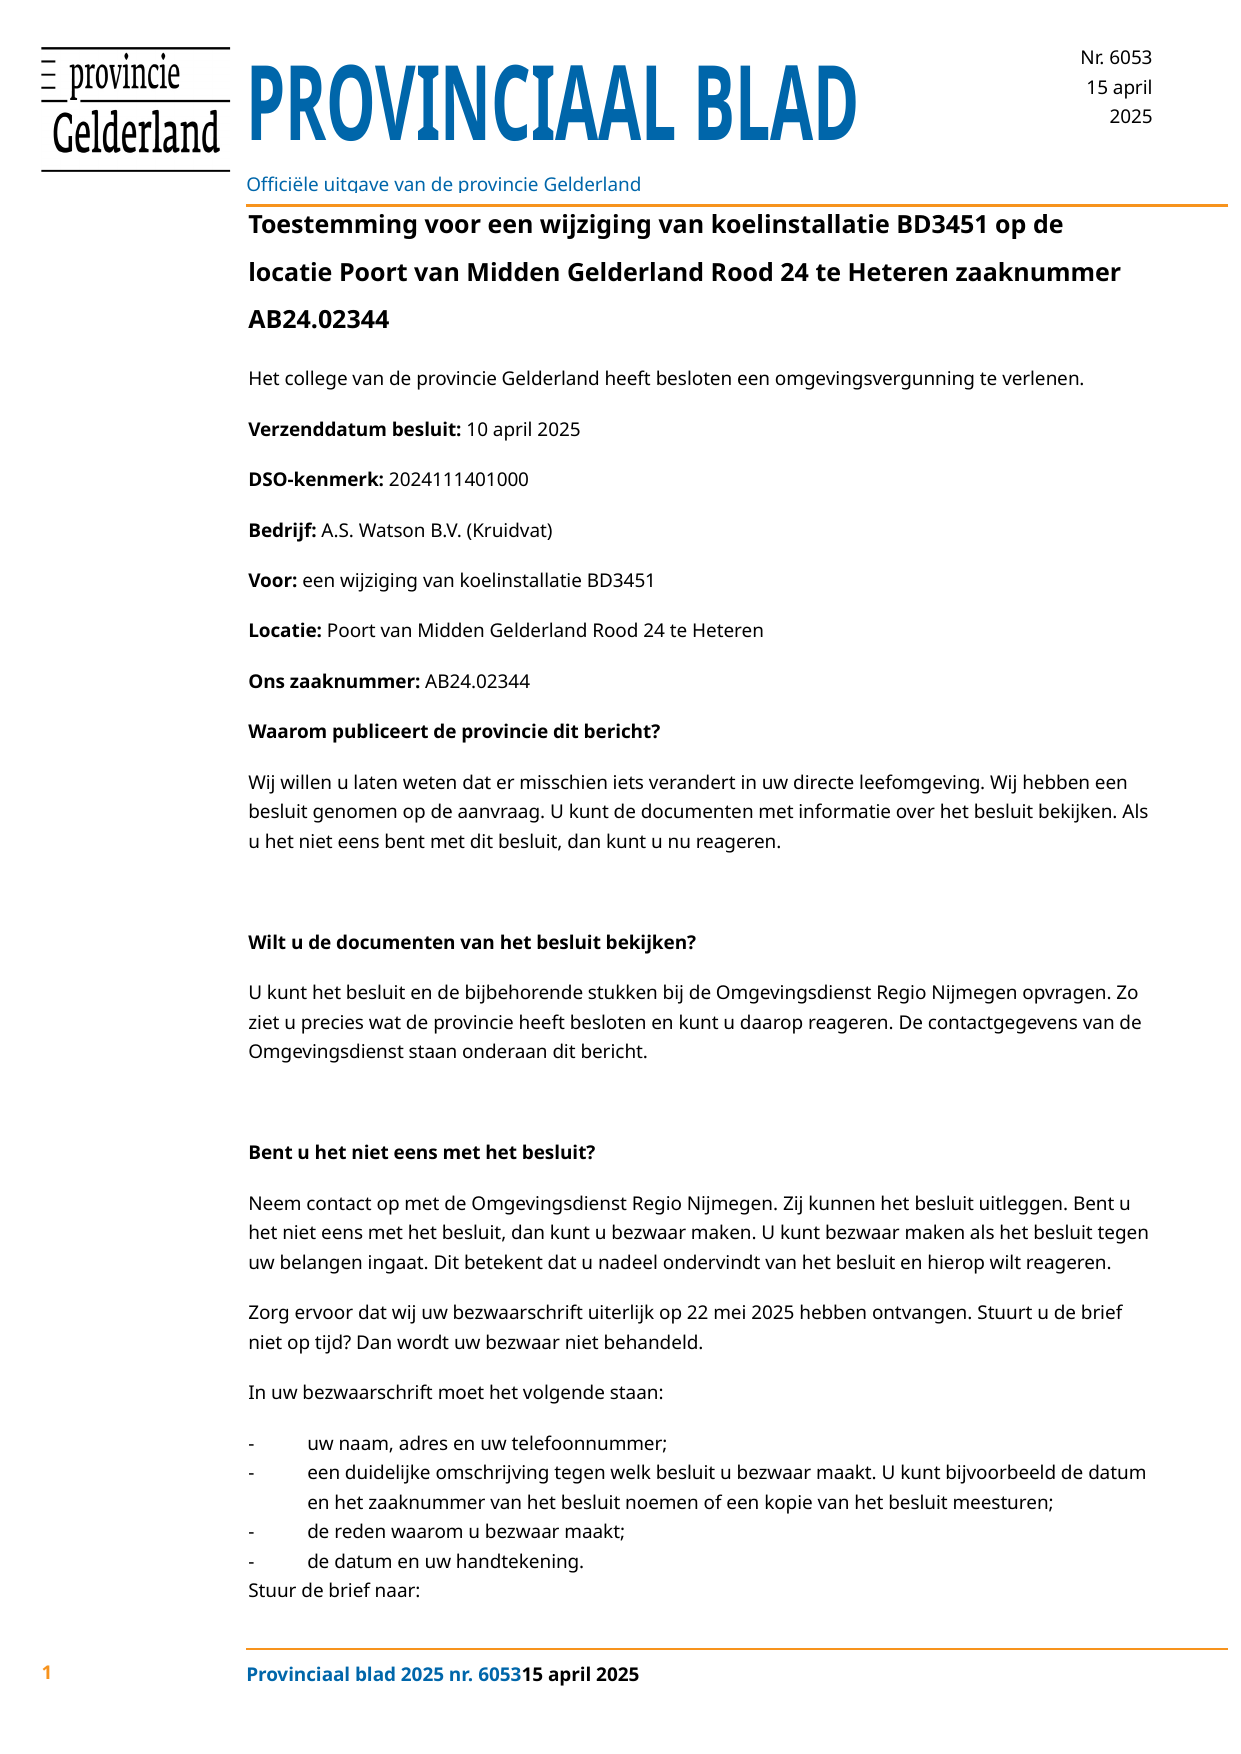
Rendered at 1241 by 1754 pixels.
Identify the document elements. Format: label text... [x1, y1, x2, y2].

text Zorg ervoor dat wij uw bezwaarschrift uiterlijk op 22 mei 2025 hebben ontvangen. Stuurt u de brief niet op tijd? Dan wordt uw bezwaar niet behandeld. [248, 1299, 1152, 1354]
text Waarom publiceert de provincie dit bericht? [248, 718, 1152, 744]
list een duidelijke omschrijving tegen welk besluit u bezwaar maakt. U kunt bijvoorbeeld de datum en het zaaknummer van het besluit noemen of een kopie van het besluit meesturen; [248, 1459, 1152, 1514]
text U kunt het besluit en de bijbehorende stukken bij de Omgevingsdienst Regio Nijmegen opvragen. Zo ziet u precies wat de provincie heeft besloten en kunt u daarop reageren. De contactgegevens van de Omgevingsdienst staan onderaan dit bericht. [248, 979, 1152, 1064]
text Bent u het niet eens met het besluit? [248, 1139, 1152, 1165]
list uw naam, adres en uw telefoonnummer; [248, 1430, 1152, 1455]
list de reden waarom u bezwaar maakt; [248, 1518, 1152, 1544]
text Locatie: Poort van Midden Gelderland Rood 24 te Heteren [248, 618, 1152, 643]
text Wilt u de documenten van het besluit bekijken? [248, 929, 1152, 954]
text Voor: een wijziging van koelinstallatie BD3451 [248, 567, 1152, 593]
text Toestemming voor een wijziging van koelinstallatie BD3451 op de locatie Poort van Midden Gelderland Rood 24 te Heteren zaaknummer AB24.02344 [248, 207, 1152, 336]
text Neem contact op met de Omgevingsdienst Regio Nijmegen. Zij kunnen het besluit uitleggen. Bent u het niet eens met het besluit, dan kunt u bezwaar maken. U kunt bezwaar maken als het besluit tegen uw belangen ingaat. Dit betekent dat u nadeel ondervindt van het besluit en hierop wilt reageren. [248, 1190, 1152, 1274]
text Stuur de brief naar: [248, 1578, 1152, 1603]
text Verzenddatum besluit: 10 april 2025 [248, 416, 1152, 442]
text In uw bezwaarschrift moet het volgende staan: [248, 1379, 1152, 1405]
text Ons zaaknummer: AB24.02344 [248, 668, 1152, 694]
picture [41, 47, 231, 172]
text DSO-kenmerk: 2024111401000 [248, 466, 1152, 492]
text Bedrijf: A.S. Watson B.V. (Kruidvat) [248, 517, 1152, 542]
text Het college van de provincie Gelderland heeft besloten een omgevingsvergunning te verlenen. [248, 366, 1152, 391]
list de datum en uw handtekening. [248, 1548, 1152, 1574]
text Wij willen u laten weten dat er misschien iets verandert in uw directe leefomgeving. Wij hebben een besluit genomen op de aanvraag. U kunt de documenten met informatie over het besluit bekijken. Als u het niet eens bent met dit besluit, dan kunt u nu reageren. [248, 769, 1152, 854]
